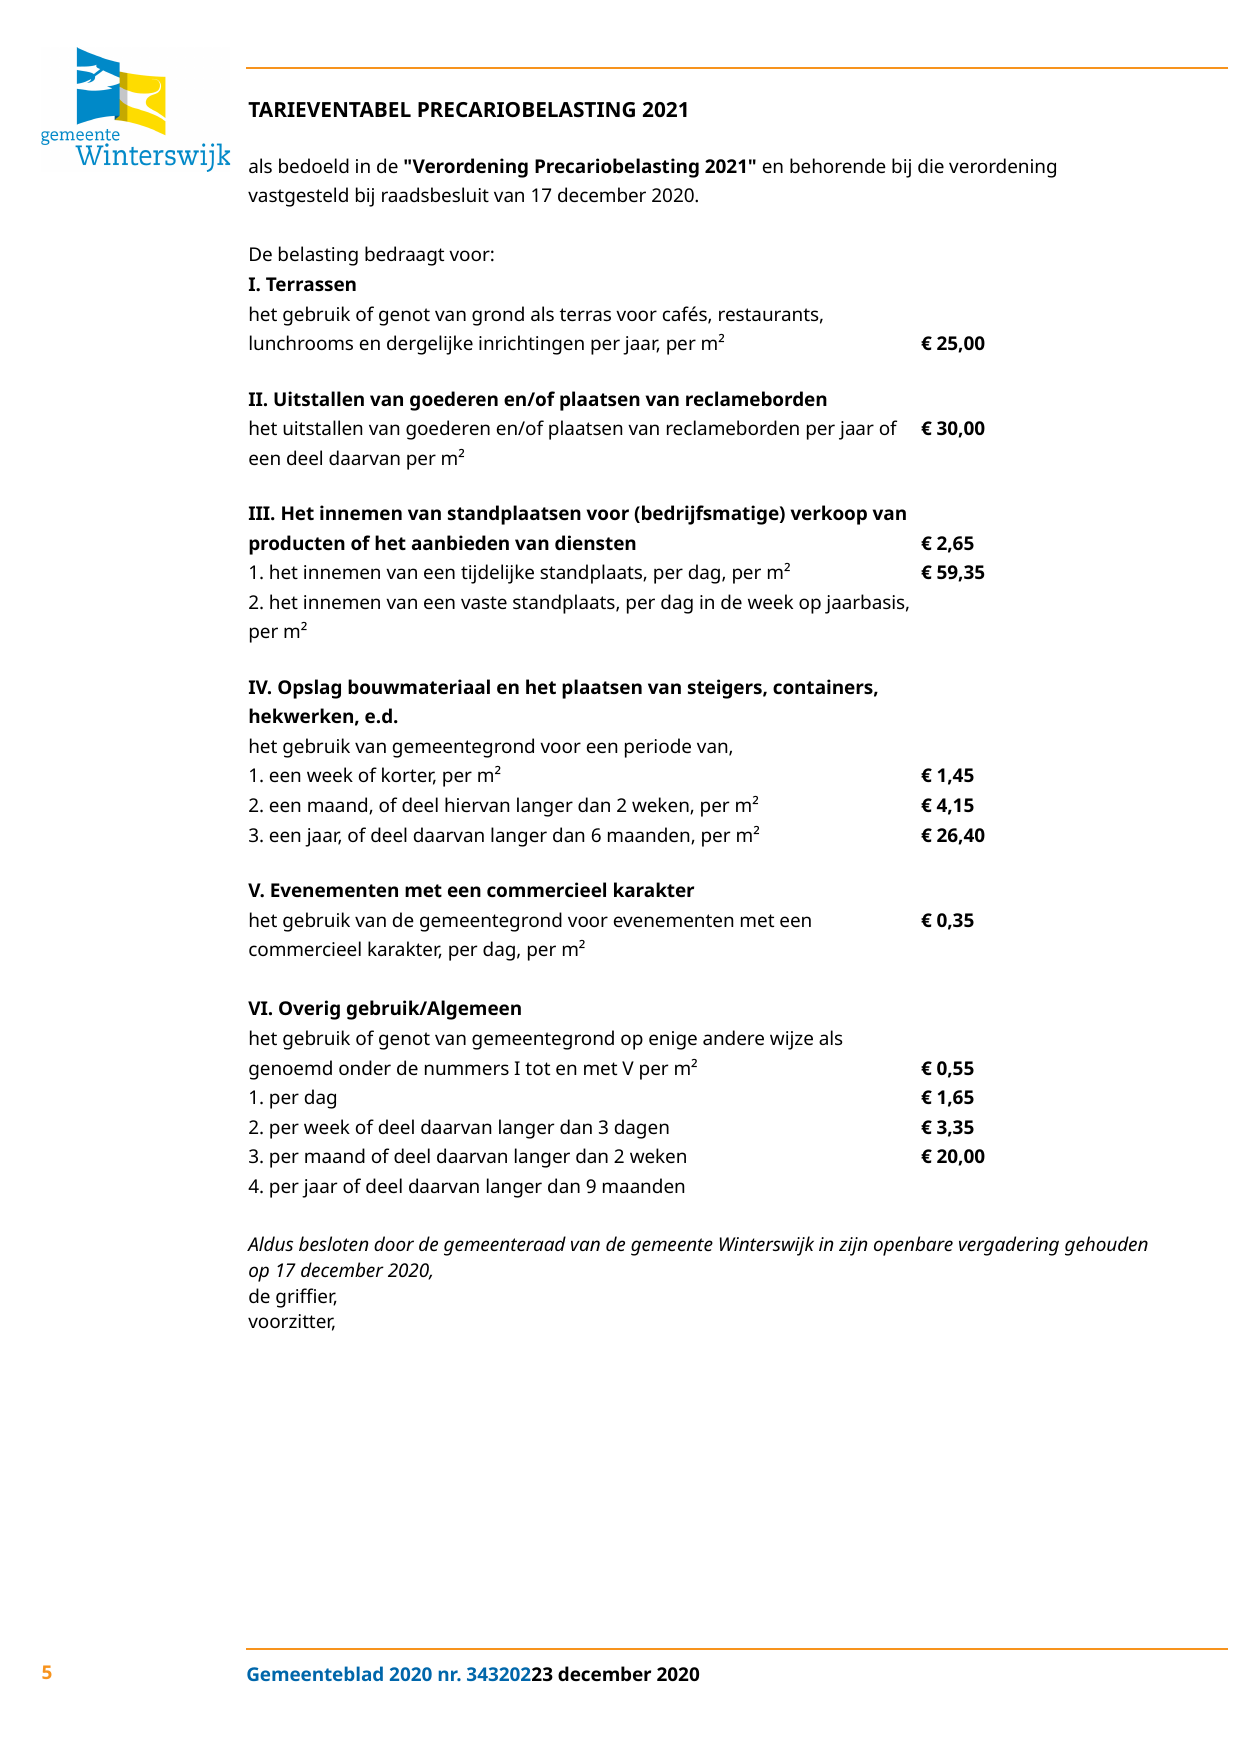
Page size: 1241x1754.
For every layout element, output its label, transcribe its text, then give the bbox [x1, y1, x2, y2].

table_cell III. Het innemen van standplaatsen voor (bedrijfsmatige) verkoop van producten of het aanbieden van diensten 1. het innemen van een tijdelijke standplaats, per dag, per m² 2. het innemen van een vaste standplaats, per dag in de week op jaarbasis, per m² [248, 500, 921, 674]
text TARIEVENTABEL PRECARIOBELASTING 2021 [248, 95, 1152, 123]
table_cell € 0,35 € 0,55 € 1,65 € 3,35 € 20,00 [921, 877, 1152, 1199]
text de griffier, [248, 1283, 1152, 1309]
table_cell € 1,45 € 4,15 € 26,40 [921, 674, 1152, 877]
table_cell € 2,65 € 59,35 [921, 500, 1152, 674]
table_header I. Terrassen het gebruik of genot van grond als terras voor cafés, restaurants, lunchrooms en dergelijke inrichtingen per jaar, per m² [248, 271, 921, 386]
table_cell € 30,00 [921, 386, 1152, 500]
text als bedoeld in de "Verordening Precariobelasting 2021" en behorende bij die verordening vastgesteld bij raadsbesluit van 17 december 2020. [248, 153, 1152, 208]
text De belasting bedraagt voor: [248, 242, 1152, 267]
picture [225, 153, 231, 162]
table_cell V. Evenementen met een commercieel karakter het gebruik van de gemeentegrond voor evenementen met een commercieel karakter, per dag, per m² VI. Overig gebruik/Algemeen het gebruik of genot van gemeentegrond op enige andere wijze als genoemd onder de nummers I tot en met V per m² 1. per dag 2. per week of deel daarvan langer dan 3 dagen 3. per maand of deel daarvan langer dan 2 weken 4. per jaar of deel daarvan langer dan 9 maanden [248, 877, 921, 1199]
table_cell IV. Opslag bouwmateriaal en het plaatsen van steigers, containers, hekwerken, e.d. het gebruik van gemeentegrond voor een periode van, 1. een week of korter, per m² 2. een maand, of deel hiervan langer dan 2 weken, per m² 3. een jaar, of deel daarvan langer dan 6 maanden, per m² [248, 674, 921, 877]
table_cell II. Uitstallen van goederen en/of plaatsen van reclameborden het uitstallen van goederen en/of plaatsen van reclameborden per jaar of een deel daarvan per m² [248, 386, 921, 500]
text Aldus besloten door de gemeenteraad van de gemeente Winterswijk in zijn openbare vergadering gehouden op 17 december 2020, [248, 1232, 1152, 1283]
text voorzitter, [248, 1309, 1152, 1334]
table_header € 25,00 [921, 271, 1152, 386]
picture [41, 47, 231, 172]
